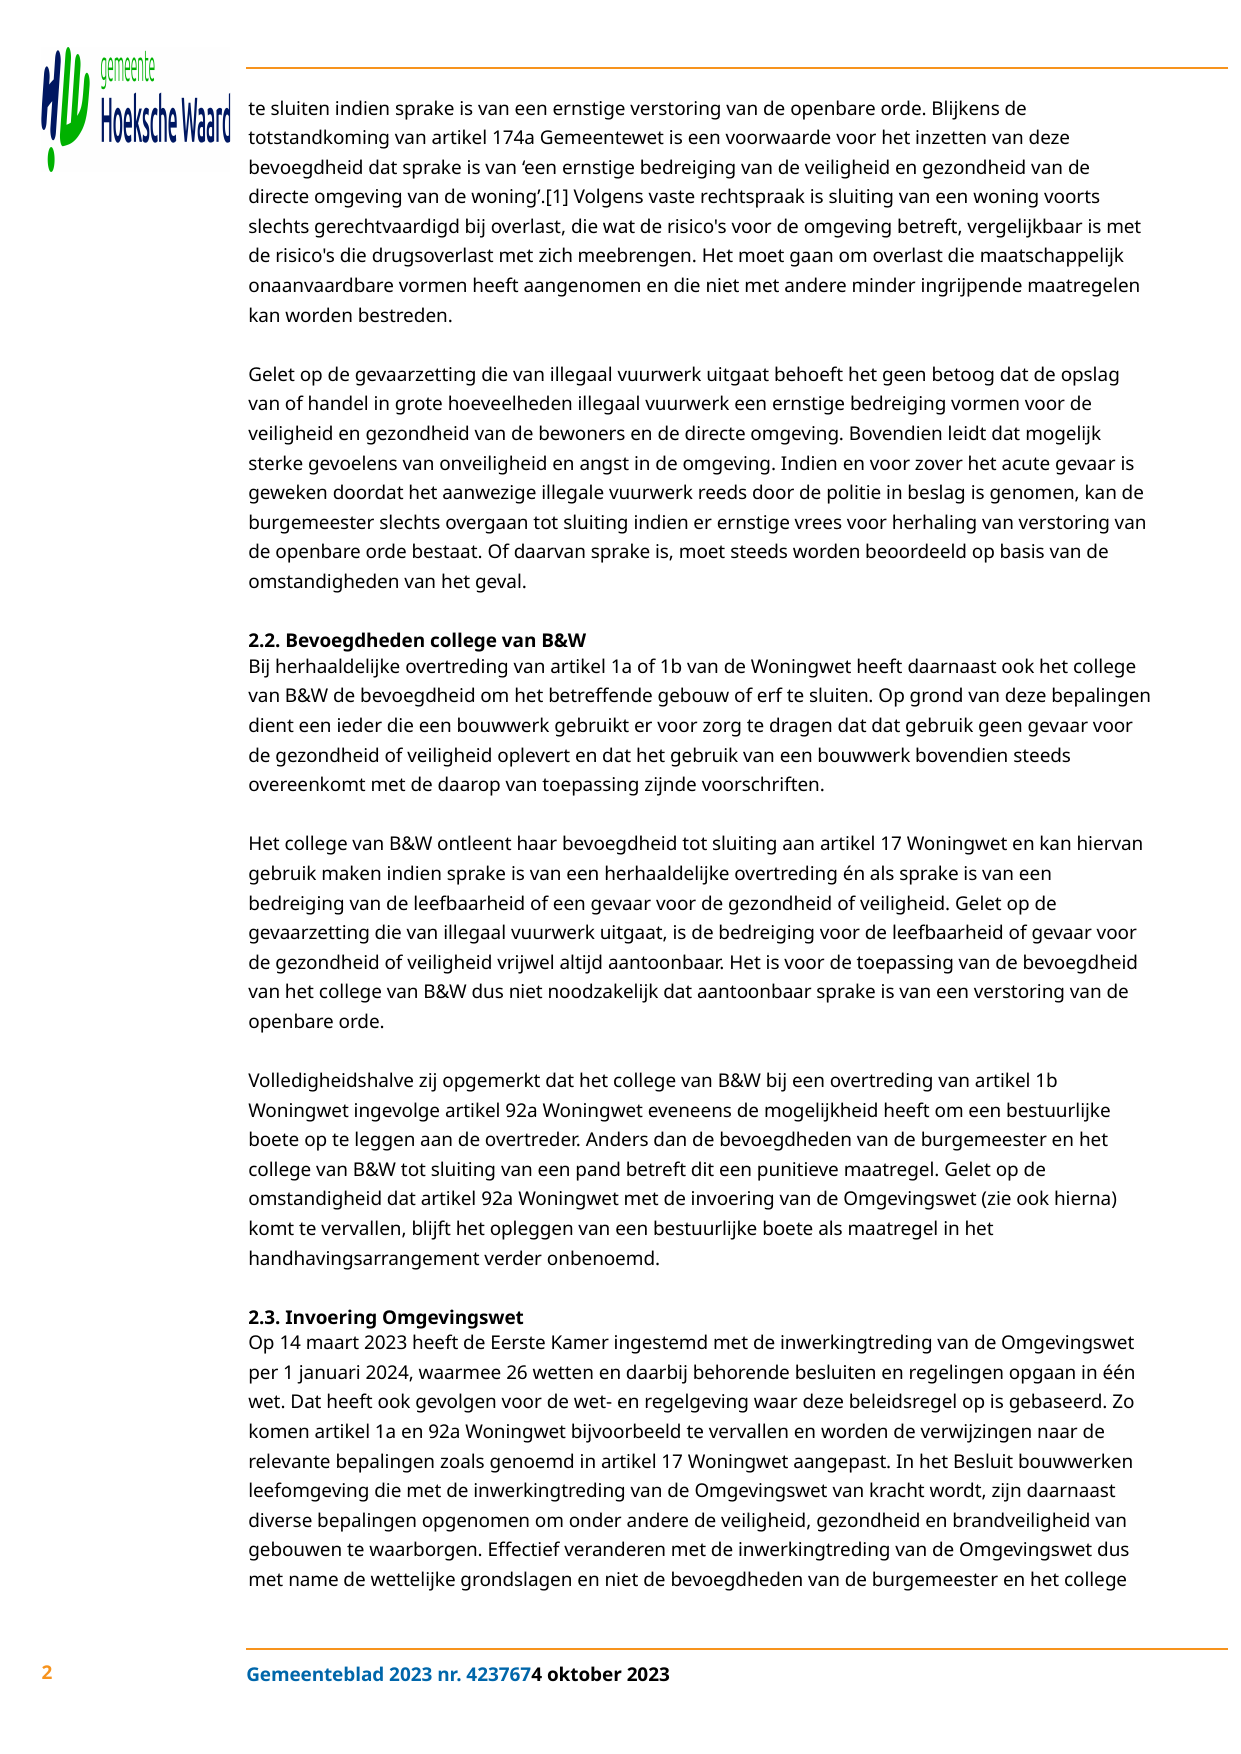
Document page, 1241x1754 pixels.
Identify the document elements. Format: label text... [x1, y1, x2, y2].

text Volledigheidshalve zij opgemerkt dat het college van B&W bij een overtreding van artikel 1b Woningwet ingevolge artikel 92a Woningwet eveneens de mogelijkheid heeft om een bestuurlijke boete op te leggen aan de overtreder. Anders dan de bevoegdheden van de burgemeester en het college van B&W tot sluiting van een pand betreft dit een punitieve maatregel. Gelet op de omstandigheid dat artikel 92a Woningwet met de invoering van de Omgevingswet (zie ook hierna) komt te vervallen, blijft het opleggen van een bestuurlijke boete als maatregel in het handhavingsarrangement verder onbenoemd. [248, 1067, 1152, 1270]
text Bij herhaaldelijke overtreding van artikel 1a of 1b van de Woningwet heeft daarnaast ook het college van B&W de bevoegdheid om het betreffende gebouw of erf te sluiten. Op grond van deze bepalingen dient een ieder die een bouwwerk gebruikt er voor zorg te dragen dat dat gebruik geen gevaar voor de gezondheid of veiligheid oplevert en dat het gebruik van een bouwwerk bovendien steeds overeenkomt met de daarop van toepassing zijnde voorschriften. [248, 653, 1152, 797]
text Het college van B&W ontleent haar bevoegdheid tot sluiting aan artikel 17 Woningwet en kan hiervan gebruik maken indien sprake is van een herhaaldelijke overtreding én als sprake is van een bedreiging van de leefbaarheid of een gevaar voor de gezondheid of veiligheid. Gelet op de gevaarzetting die van illegaal vuurwerk uitgaat, is de bedreiging voor de leefbaarheid of gevaar voor de gezondheid of veiligheid vrijwel altijd aantoonbaar. Het is voor de toepassing van de bevoegdheid van het college van B&W dus niet noodzakelijk dat aantoonbaar sprake is van een verstoring van de openbare orde. [248, 831, 1152, 1034]
text Gelet op de gevaarzetting die van illegaal vuurwerk uitgaat behoeft het geen betoog dat de opslag van of handel in grote hoeveelheden illegaal vuurwerk een ernstige bedreiging vormen voor de veiligheid en gezondheid van de bewoners en de directe omgeving. Bovendien leidt dat mogelijk sterke gevoelens van onveiligheid en angst in de omgeving. Indien en voor zover het acute gevaar is geweken doordat het aanwezige illegale vuurwerk reeds door de politie in beslag is genomen, kan de burgemeester slechts overgaan tot sluiting indien er ernstige vrees voor herhaling van verstoring van de openbare orde bestaat. Of daarvan sprake is, moet steeds worden beoordeeld op basis van de omstandigheden van het geval. [248, 361, 1152, 594]
picture [41, 47, 231, 172]
text 2.3. Invoering Omgevingswet [248, 1304, 1152, 1329]
text Op 14 maart 2023 heeft de Eerste Kamer ingestemd met de inwerkingtreding van de Omgevingswet per 1 januari 2024, waarmee 26 wetten en daarbij behorende besluiten en regelingen opgaan in één wet. Dat heeft ook gevolgen voor de wet- en regelgeving waar deze beleidsregel op is gebaseerd. Zo komen artikel 1a en 92a Woningwet bijvoorbeeld te vervallen en worden de verwijzingen naar de relevante bepalingen zoals genoemd in artikel 17 Woningwet aangepast. In het Besluit bouwwerken leefomgeving die met de inwerkingtreding van de Omgevingswet van kracht wordt, zijn daarnaast diverse bepalingen opgenomen om onder andere de veiligheid, gezondheid en brandveiligheid van gebouwen te waarborgen. Effectief veranderen met de inwerkingtreding van de Omgevingswet dus met name de wettelijke grondslagen en niet de bevoegdheden van de burgemeester en het college [248, 1329, 1152, 1592]
text te sluiten indien sprake is van een ernstige verstoring van de openbare orde. Blijkens de totstandkoming van artikel 174a Gemeentewet is een voorwaarde voor het inzetten van deze bevoegdheid dat sprake is van ‘een ernstige bedreiging van de veiligheid en gezondheid van de directe omgeving van de woning’.[1] Volgens vaste rechtspraak is sluiting van een woning voorts slechts gerechtvaardigd bij overlast, die wat de risico's voor de omgeving betreft, vergelijkbaar is met de risico's die drugsoverlast met zich meebrengen. Het moet gaan om overlast die maatschappelijk onaanvaardbare vormen heeft aangenomen en die niet met andere minder ingrijpende maatregelen kan worden bestreden. [248, 95, 1152, 328]
text 2.2. Bevoegdheden college van B&W [248, 627, 1152, 653]
